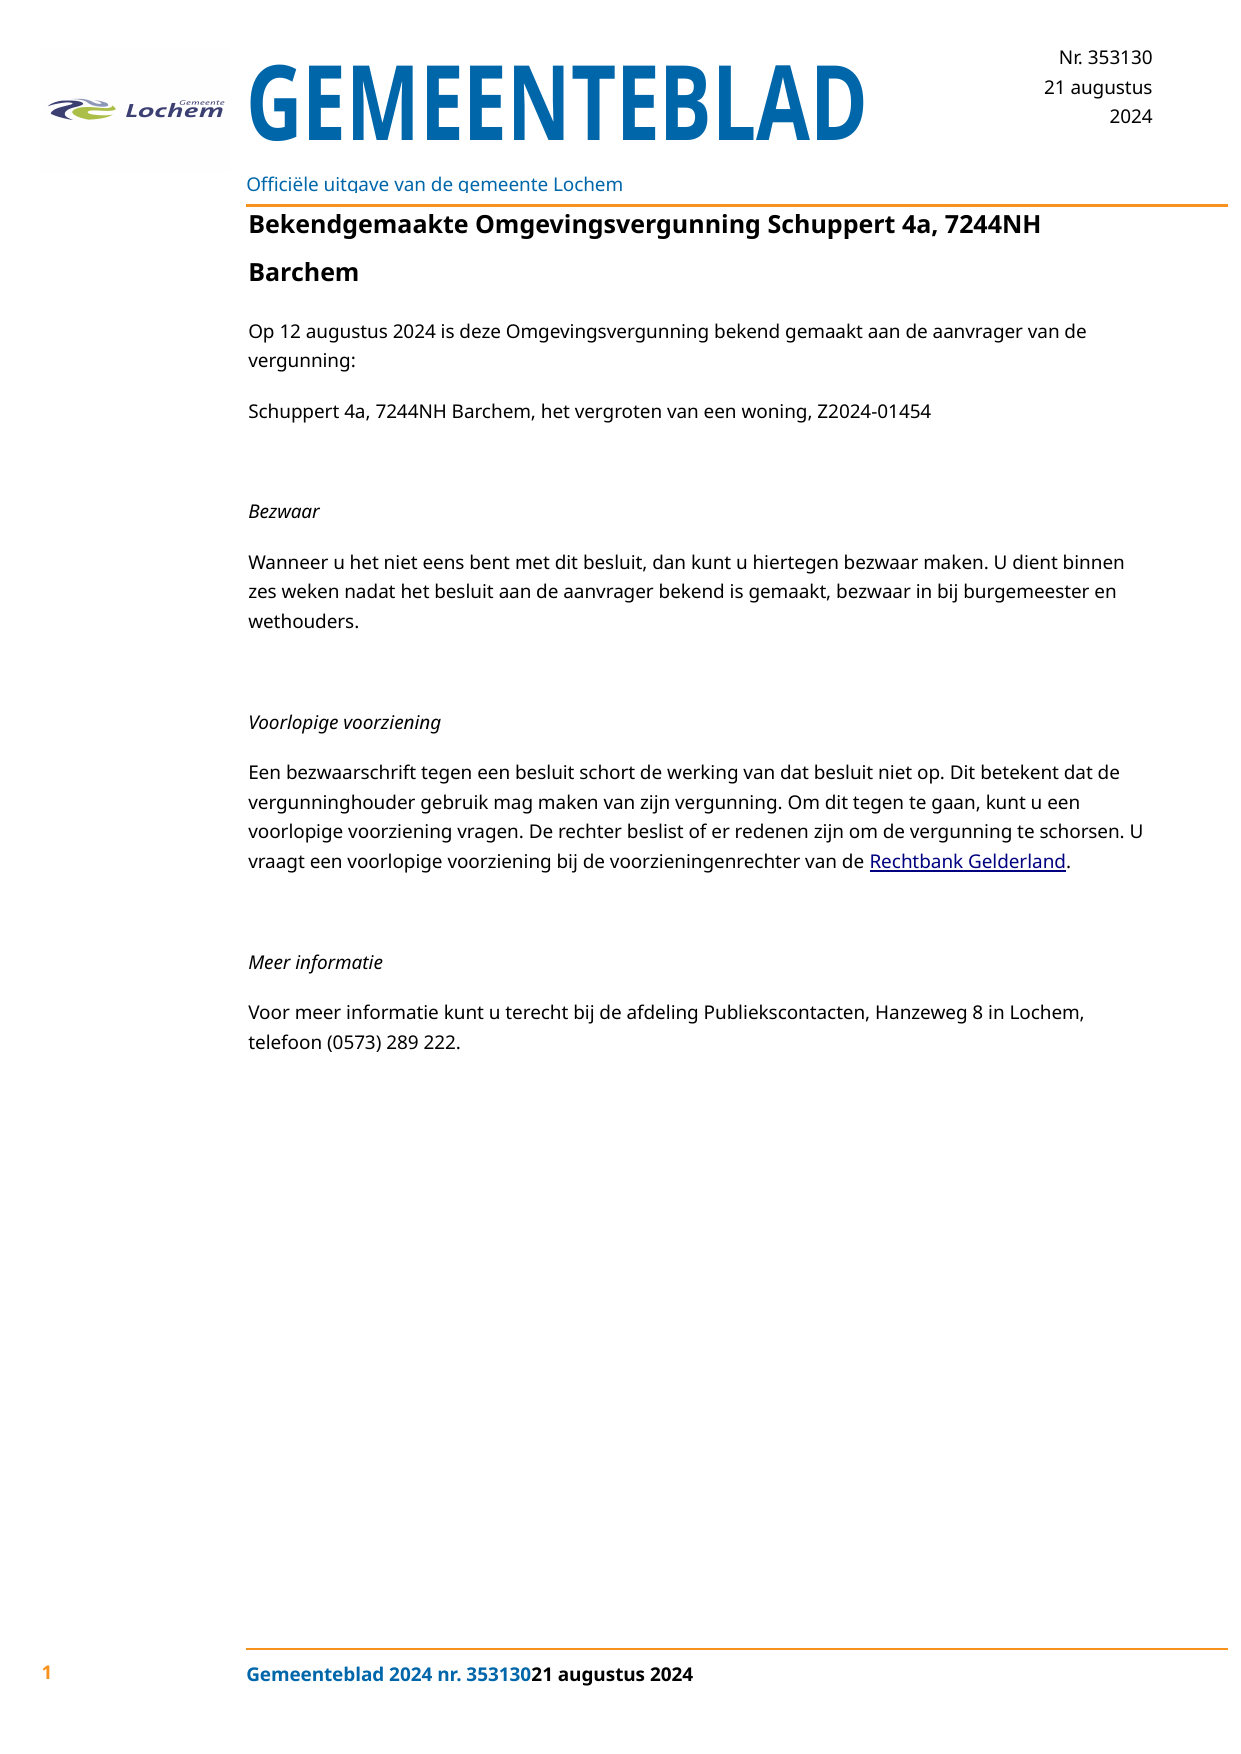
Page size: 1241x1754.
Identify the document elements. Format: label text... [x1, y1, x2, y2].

text Meer informatie [248, 949, 1152, 975]
text Wanneer u het niet eens bent met dit besluit, dan kunt u hiertegen bezwaar maken. U dient binnen zes weken nadat het besluit aan de aanvrager bekend is gemaakt, bezwaar in bij burgemeester en wethouders. [248, 549, 1152, 634]
text Schuppert 4a, 7244NH Barchem, het vergroten van een woning, Z2024-01454 [248, 398, 1152, 424]
text Een bezwaarschrift tegen een besluit schort de werking van dat besluit niet op. Dit betekent dat de vergunninghouder gebruik mag maken van zijn vergunning. Om dit tegen te gaan, kunt u een voorlopige voorziening vragen. De rechter beslist of er redenen zijn om de vergunning te schorsen. U vraagt een voorlopige voorziening bij de voorzieningenrechter van de Rechtbank Gelderland. [248, 759, 1152, 874]
text Voorlopige voorziening [248, 709, 1152, 735]
picture [41, 47, 231, 172]
text Bekendgemaakte Omgevingsvergunning Schuppert 4a, 7244NH Barchem [248, 207, 1152, 288]
text Op 12 augustus 2024 is deze Omgevingsvergunning bekend gemaakt aan de aanvrager van de vergunning: [248, 318, 1152, 373]
text Bezwaar [248, 499, 1152, 524]
text Voor meer informatie kunt u terecht bij de afdeling Publiekscontacten, Hanzeweg 8 in Lochem, telefoon (0573) 289 222. [248, 999, 1152, 1055]
